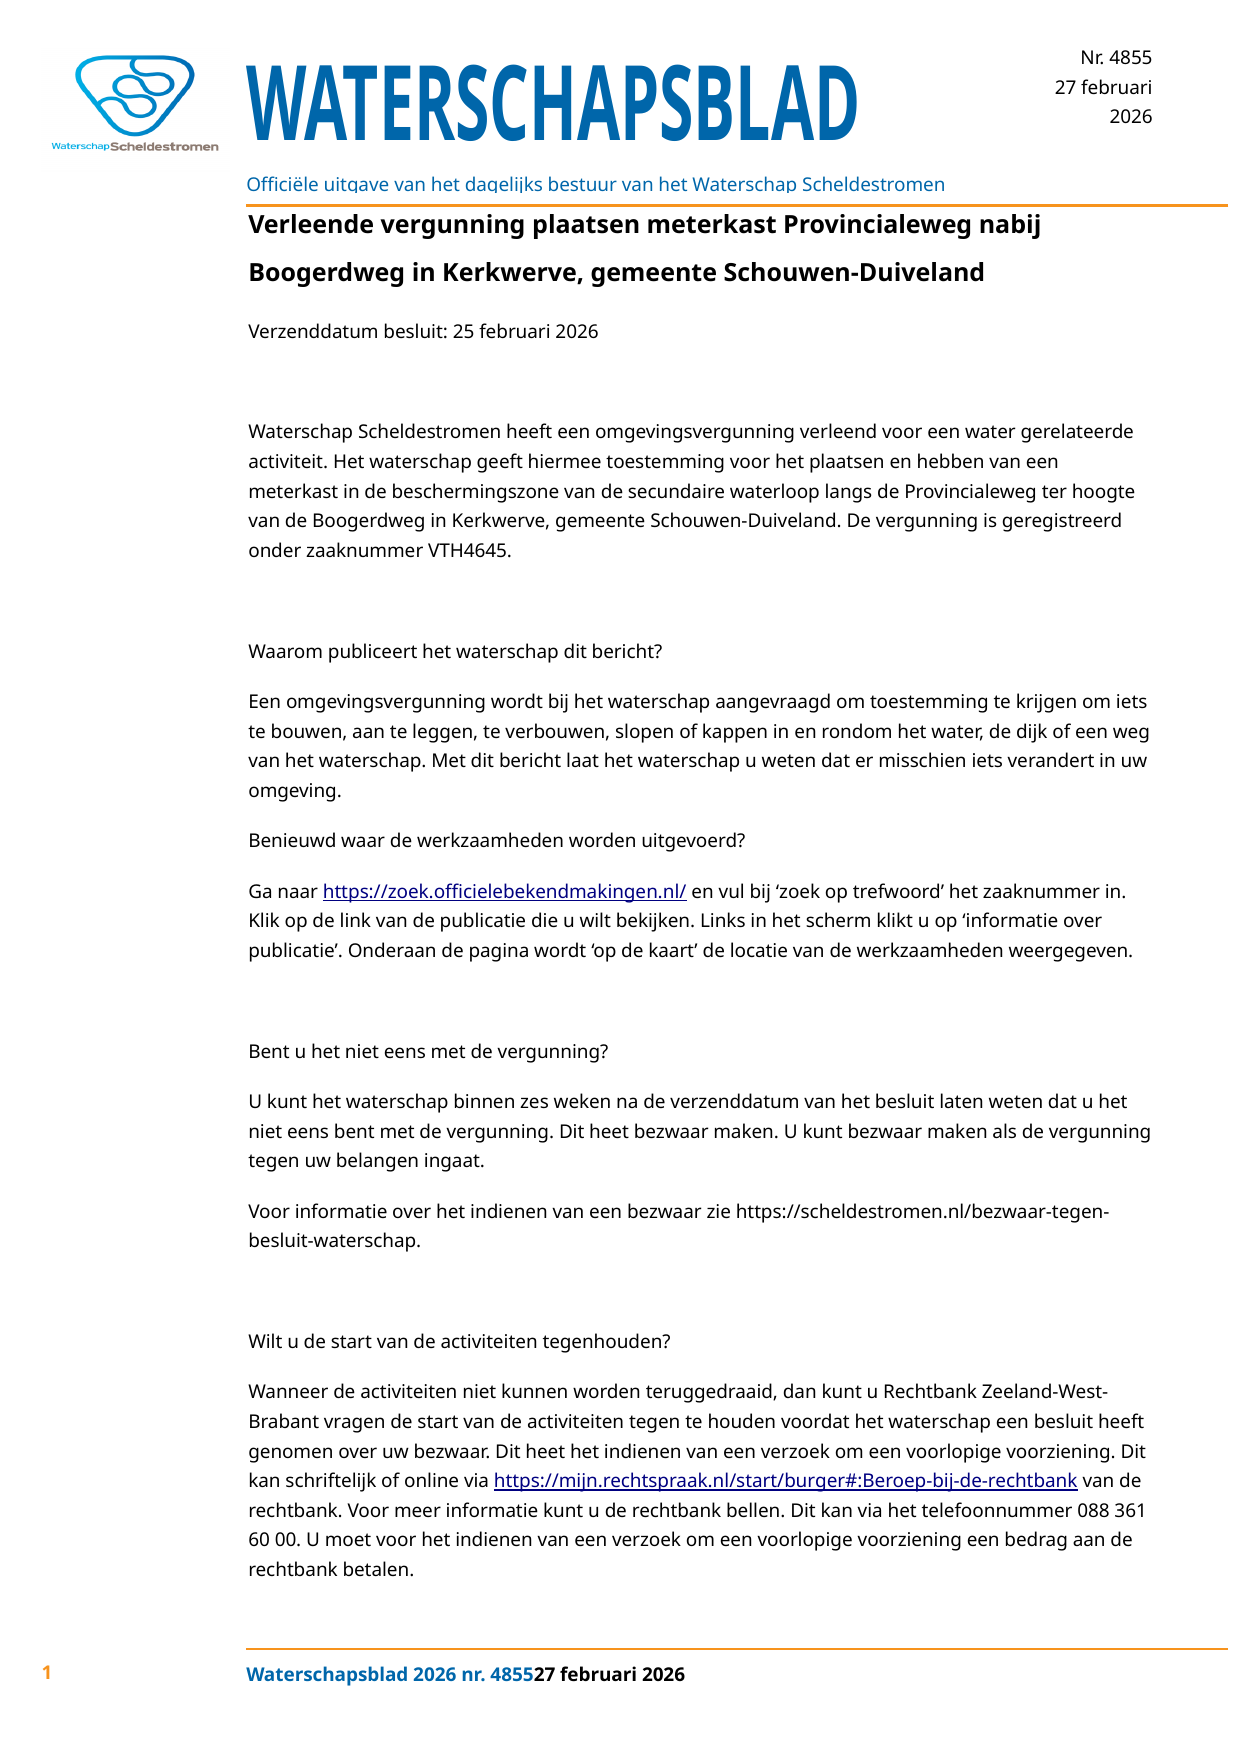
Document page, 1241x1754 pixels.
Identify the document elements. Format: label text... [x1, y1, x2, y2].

text U kunt het waterschap binnen zes weken na de verzenddatum van het besluit laten weten dat u het niet eens bent met de vergunning. Dit heet bezwaar maken. U kunt bezwaar maken als de vergunning tegen uw belangen ingaat. [248, 1088, 1152, 1173]
text Wilt u de start van de activiteiten tegenhouden? [248, 1328, 1152, 1354]
text Waterschap Scheldestromen heeft een omgevingsvergunning verleend voor een water gerelateerde activiteit. Het waterschap geeft hiermee toestemming voor het plaatsen en hebben van een meterkast in de beschermingszone van de secundaire waterloop langs de Provincialeweg ter hoogte van de Boogerdweg in Kerkwerve, gemeente Schouwen-Duiveland. De vergunning is geregistreerd onder zaaknummer VTH4645. [248, 419, 1152, 563]
text Wanneer de activiteiten niet kunnen worden teruggedraaid, dan kunt u Rechtbank Zeeland-West-Brabant vragen de start van de activiteiten tegen te houden voordat het waterschap een besluit heeft genomen over uw bezwaar. Dit heet het indienen van een verzoek om een voorlopige voorziening. Dit kan schriftelijk of online via https://mijn.rechtspraak.nl/start/burger#:Beroep-bij-de-rechtbank van de rechtbank. Voor meer informatie kunt u de rechtbank bellen. Dit kan via het telefoonnummer 088 361 60 00. U moet voor het indienen van een verzoek om een voorlopige voorziening een bedrag aan de rechtbank betalen. [248, 1379, 1152, 1582]
text Voor informatie over het indienen van een bezwaar zie https://scheldestromen.nl/bezwaar-tegen-besluit-waterschap. [248, 1198, 1152, 1253]
text Verzenddatum besluit: 25 februari 2026 [248, 318, 1152, 344]
text Bent u het niet eens met de vergunning? [248, 1038, 1152, 1064]
text Benieuwd waar de werkzaamheden worden uitgevoerd? [248, 827, 1152, 853]
text Verleende vergunning plaatsen meterkast Provincialeweg nabij Boogerdweg in Kerkwerve, gemeente Schouwen-Duiveland [248, 207, 1152, 288]
text Ga naar https://zoek.officielebekendmakingen.nl/ en vul bij ‘zoek op trefwoord’ het zaaknummer in. Klik op de link van de publicatie die u wilt bekijken. Links in het scherm klikt u op ‘informatie over publicatie’. Onderaan de pagina wordt ‘op de kaart’ de locatie van de werkzaamheden weergegeven. [248, 878, 1152, 963]
picture [41, 47, 231, 172]
text Een omgevingsvergunning wordt bij het waterschap aangevraagd om toestemming te krijgen om iets te bouwen, aan te leggen, te verbouwen, slopen of kappen in en rondom het water, de dijk of een weg van het waterschap. Met dit bericht laat het waterschap u weten dat er misschien iets verandert in uw omgeving. [248, 688, 1152, 803]
text Waarom publiceert het waterschap dit bericht? [248, 638, 1152, 664]
